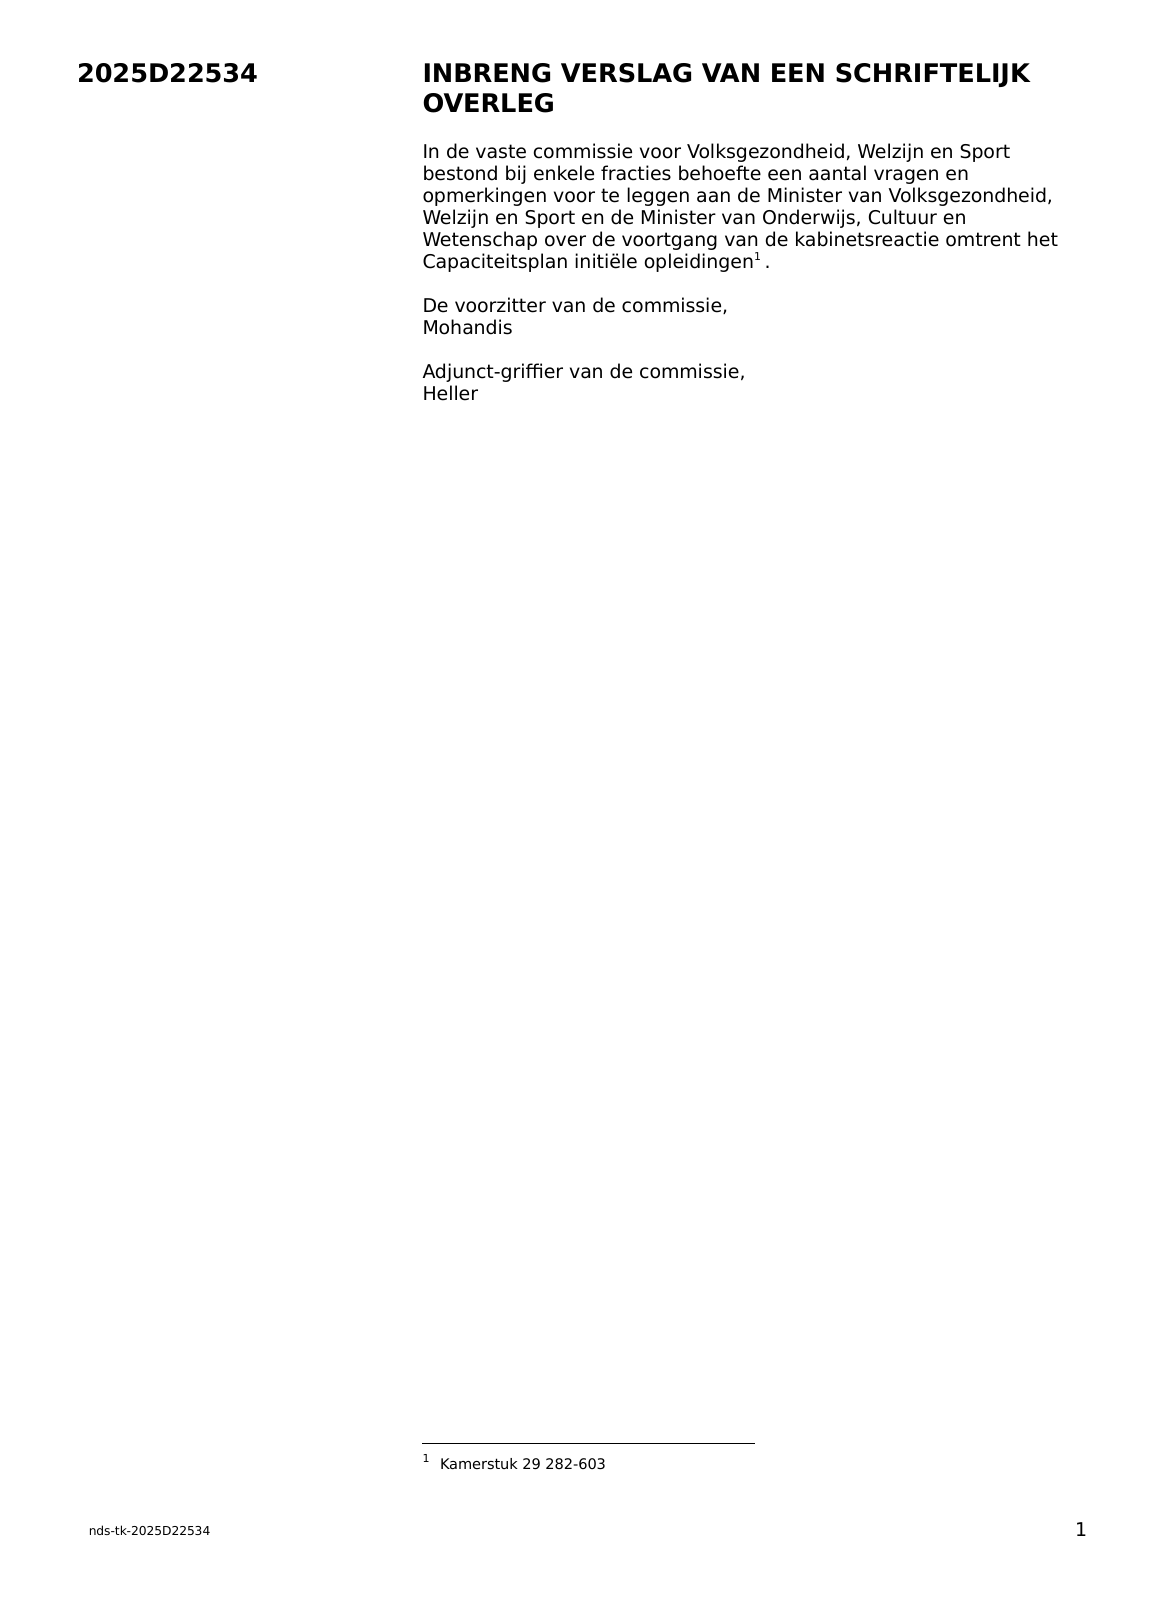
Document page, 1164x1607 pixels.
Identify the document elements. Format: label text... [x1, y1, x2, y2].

text nds-tk-2025D22534 [88, 1524, 323, 1538]
text Adjunct-griffier van de commissie, [422, 361, 1087, 383]
text De voorzitter van de commissie, [422, 295, 1087, 317]
text Kamerstuk 29 282-603 [422, 1452, 1087, 1474]
text Mohandis [422, 317, 1087, 339]
text In de vaste commissie voor Volksgezondheid, Welzijn en Sport bestond bij enkele fracties behoefte een aantal vragen en opmerkingen voor te leggen aan de Minister van Volksgezondheid, Welzijn en Sport en de Minister van Onderwijs, Cultuur en Wetenschap over de voortgang van de kabinetsreactie omtrent het Capaciteitsplan initiële opleidingen. [422, 141, 1087, 272]
text Heller [422, 383, 1087, 405]
text 2025D22534 INBRENG VERSLAG VAN EEN SCHRIFTELIJK OVERLEG [77, 59, 1087, 118]
